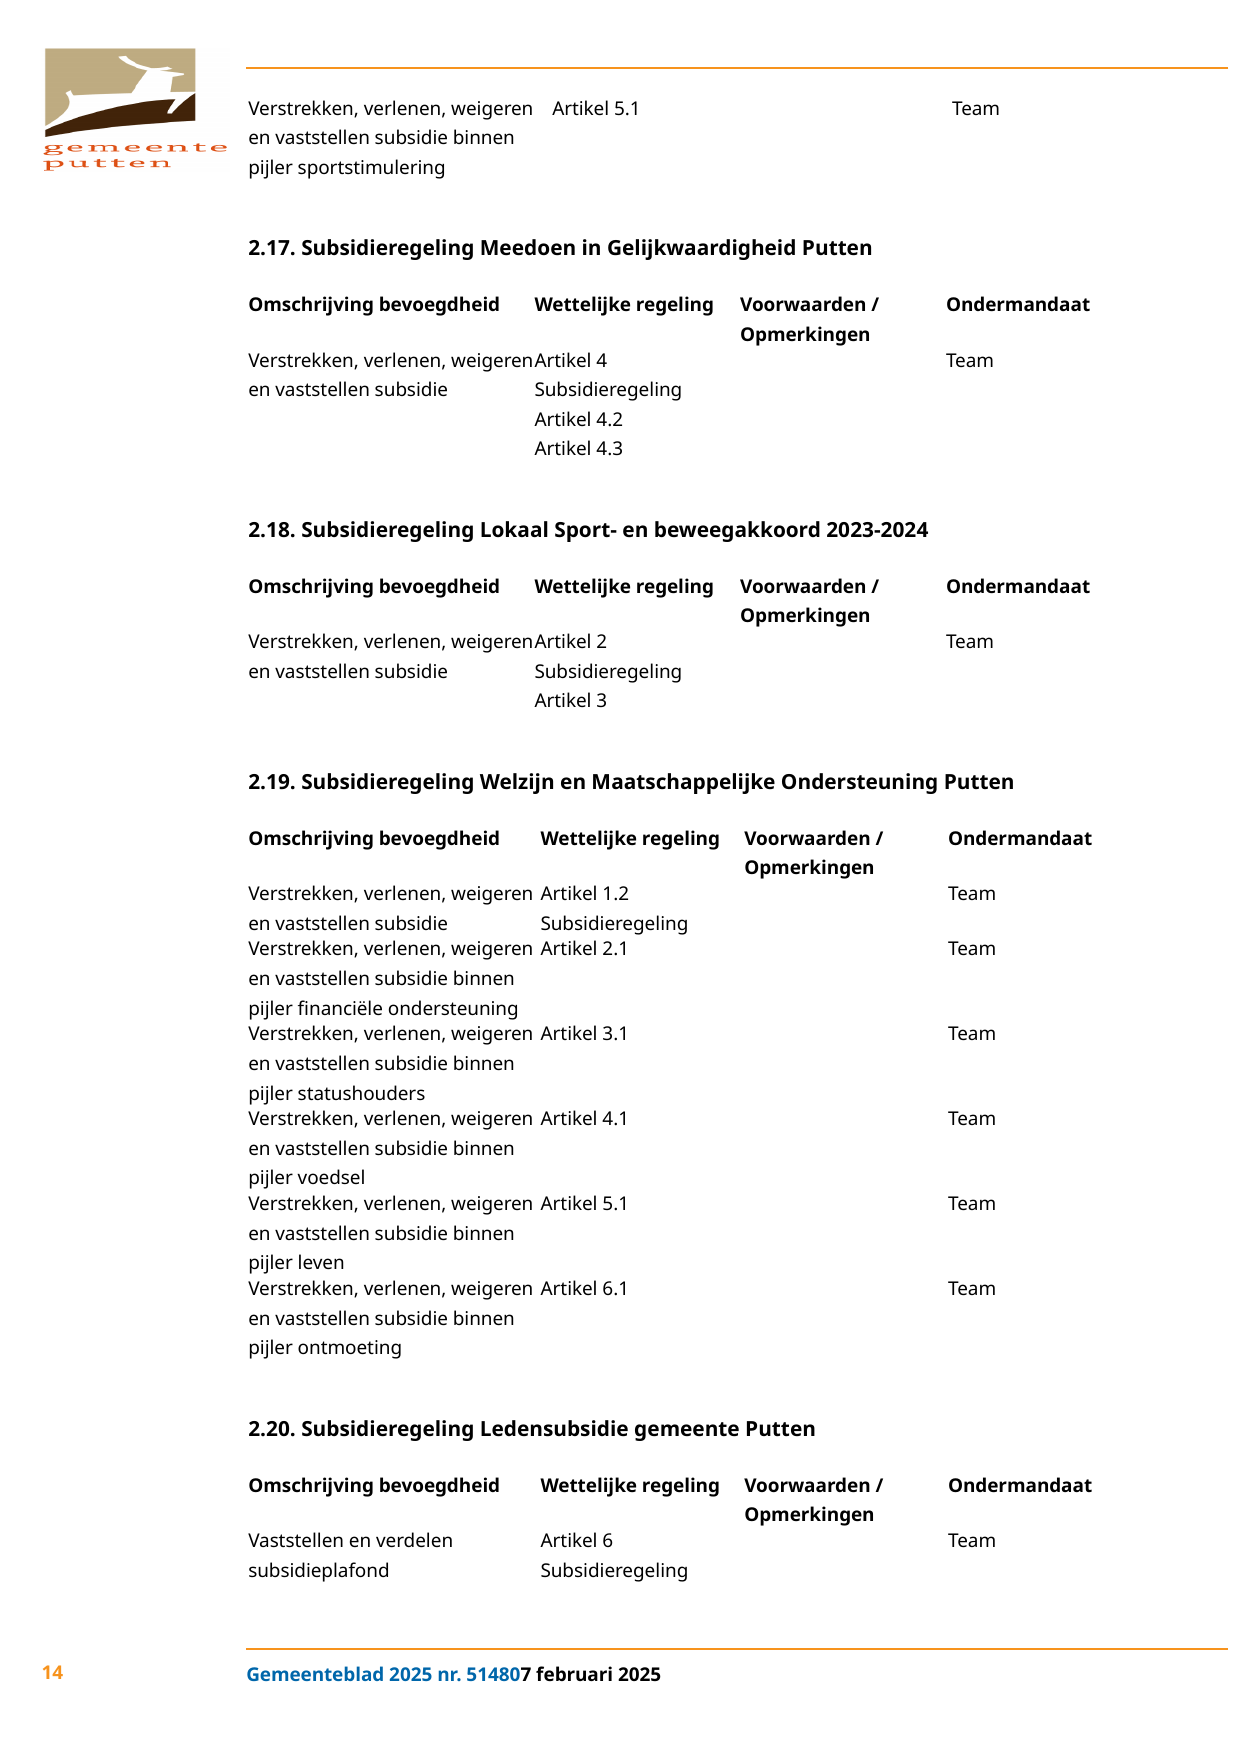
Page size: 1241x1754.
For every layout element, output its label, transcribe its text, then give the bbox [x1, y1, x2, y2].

table_cell [744, 1105, 948, 1190]
table_header Omschrijving bevoegdheid [248, 291, 534, 347]
table_header Omschrijving bevoegdheid [248, 825, 540, 880]
table_cell [740, 347, 946, 461]
table_header Wettelijke regeling [534, 573, 740, 628]
table_cell [740, 628, 946, 713]
table_cell Verstrekken, verlenen, weigeren en vaststellen subsidie binnen pijler financiële ondersteuning [248, 936, 540, 1021]
table_cell Verstrekken, verlenen, weigeren en vaststellen subsidie [248, 628, 534, 713]
table_cell Verstrekken, verlenen, weigeren en vaststellen subsidie binnen pijler voedsel [248, 1105, 540, 1190]
table_cell Artikel 3.1 [540, 1021, 744, 1105]
table_cell Artikel 6.1 [540, 1275, 744, 1360]
table_cell Verstrekken, verlenen, weigeren en vaststellen subsidie binnen pijler sportstimulering [248, 95, 552, 180]
table_cell Artikel 4 Subsidieregeling Artikel 4.2 Artikel 4.3 [534, 347, 740, 461]
table_cell Team [952, 95, 1152, 180]
table_header Omschrijving bevoegdheid [248, 573, 534, 628]
table_cell [744, 880, 948, 936]
table_header Wettelijke regeling [540, 825, 744, 880]
table_cell Team [948, 1105, 1152, 1190]
table_cell [744, 1527, 948, 1582]
table_header Wettelijke regeling [540, 1472, 744, 1527]
table_cell Team [948, 1021, 1152, 1105]
table_cell [752, 95, 952, 180]
table_cell [744, 1190, 948, 1275]
table_cell Verstrekken, verlenen, weigeren en vaststellen subsidie [248, 880, 540, 936]
table_cell Artikel 2.1 [540, 936, 744, 1021]
table_header Ondermandaat [946, 291, 1152, 347]
table_header Voorwaarden / Opmerkingen [740, 291, 946, 347]
text 2.18. Subsidieregeling Lokaal Sport- en beweegakkoord 2023-2024 [248, 515, 1152, 543]
text 2.17. Subsidieregeling Meedoen in Gelijkwaardigheid Putten [248, 233, 1152, 262]
table_cell Team [946, 628, 1152, 713]
table_cell Artikel 2 Subsidieregeling Artikel 3 [534, 628, 740, 713]
table_cell [744, 1021, 948, 1105]
table_header Wettelijke regeling [534, 291, 740, 347]
table_header Voorwaarden / Opmerkingen [744, 1472, 948, 1527]
table_cell Verstrekken, verlenen, weigeren en vaststellen subsidie binnen pijler leven [248, 1190, 540, 1275]
table_header Ondermandaat [946, 573, 1152, 628]
table_cell Team [948, 1275, 1152, 1360]
table_header Voorwaarden / Opmerkingen [740, 573, 946, 628]
table_cell [744, 1275, 948, 1360]
table_header Omschrijving bevoegdheid [248, 1472, 540, 1527]
text 2.19. Subsidieregeling Welzijn en Maatschappelijke Ondersteuning Putten [248, 767, 1152, 795]
picture [41, 47, 231, 172]
table_cell Artikel 4.1 [540, 1105, 744, 1190]
table_cell Team [948, 1190, 1152, 1275]
table_cell Artikel 5.1 [552, 95, 752, 180]
table_cell Team [948, 880, 1152, 936]
table_cell Verstrekken, verlenen, weigeren en vaststellen subsidie binnen pijler statushouders [248, 1021, 540, 1105]
table_cell Artikel 6 Subsidieregeling [540, 1527, 744, 1582]
table_cell Team [948, 1527, 1152, 1582]
table_cell Artikel 1.2 Subsidieregeling [540, 880, 744, 936]
table_cell [744, 936, 948, 1021]
table_cell Verstrekken, verlenen, weigeren en vaststellen subsidie [248, 347, 534, 461]
table_cell Verstrekken, verlenen, weigeren en vaststellen subsidie binnen pijler ontmoeting [248, 1275, 540, 1360]
table_header Ondermandaat [948, 1472, 1152, 1527]
table_cell Team [948, 936, 1152, 1021]
text 2.20. Subsidieregeling Ledensubsidie gemeente Putten [248, 1414, 1152, 1442]
table_cell Vaststellen en verdelen subsidieplafond [248, 1527, 540, 1582]
table_cell Artikel 5.1 [540, 1190, 744, 1275]
table_header Ondermandaat [948, 825, 1152, 880]
table_cell Team [946, 347, 1152, 461]
table_header Voorwaarden / Opmerkingen [744, 825, 948, 880]
